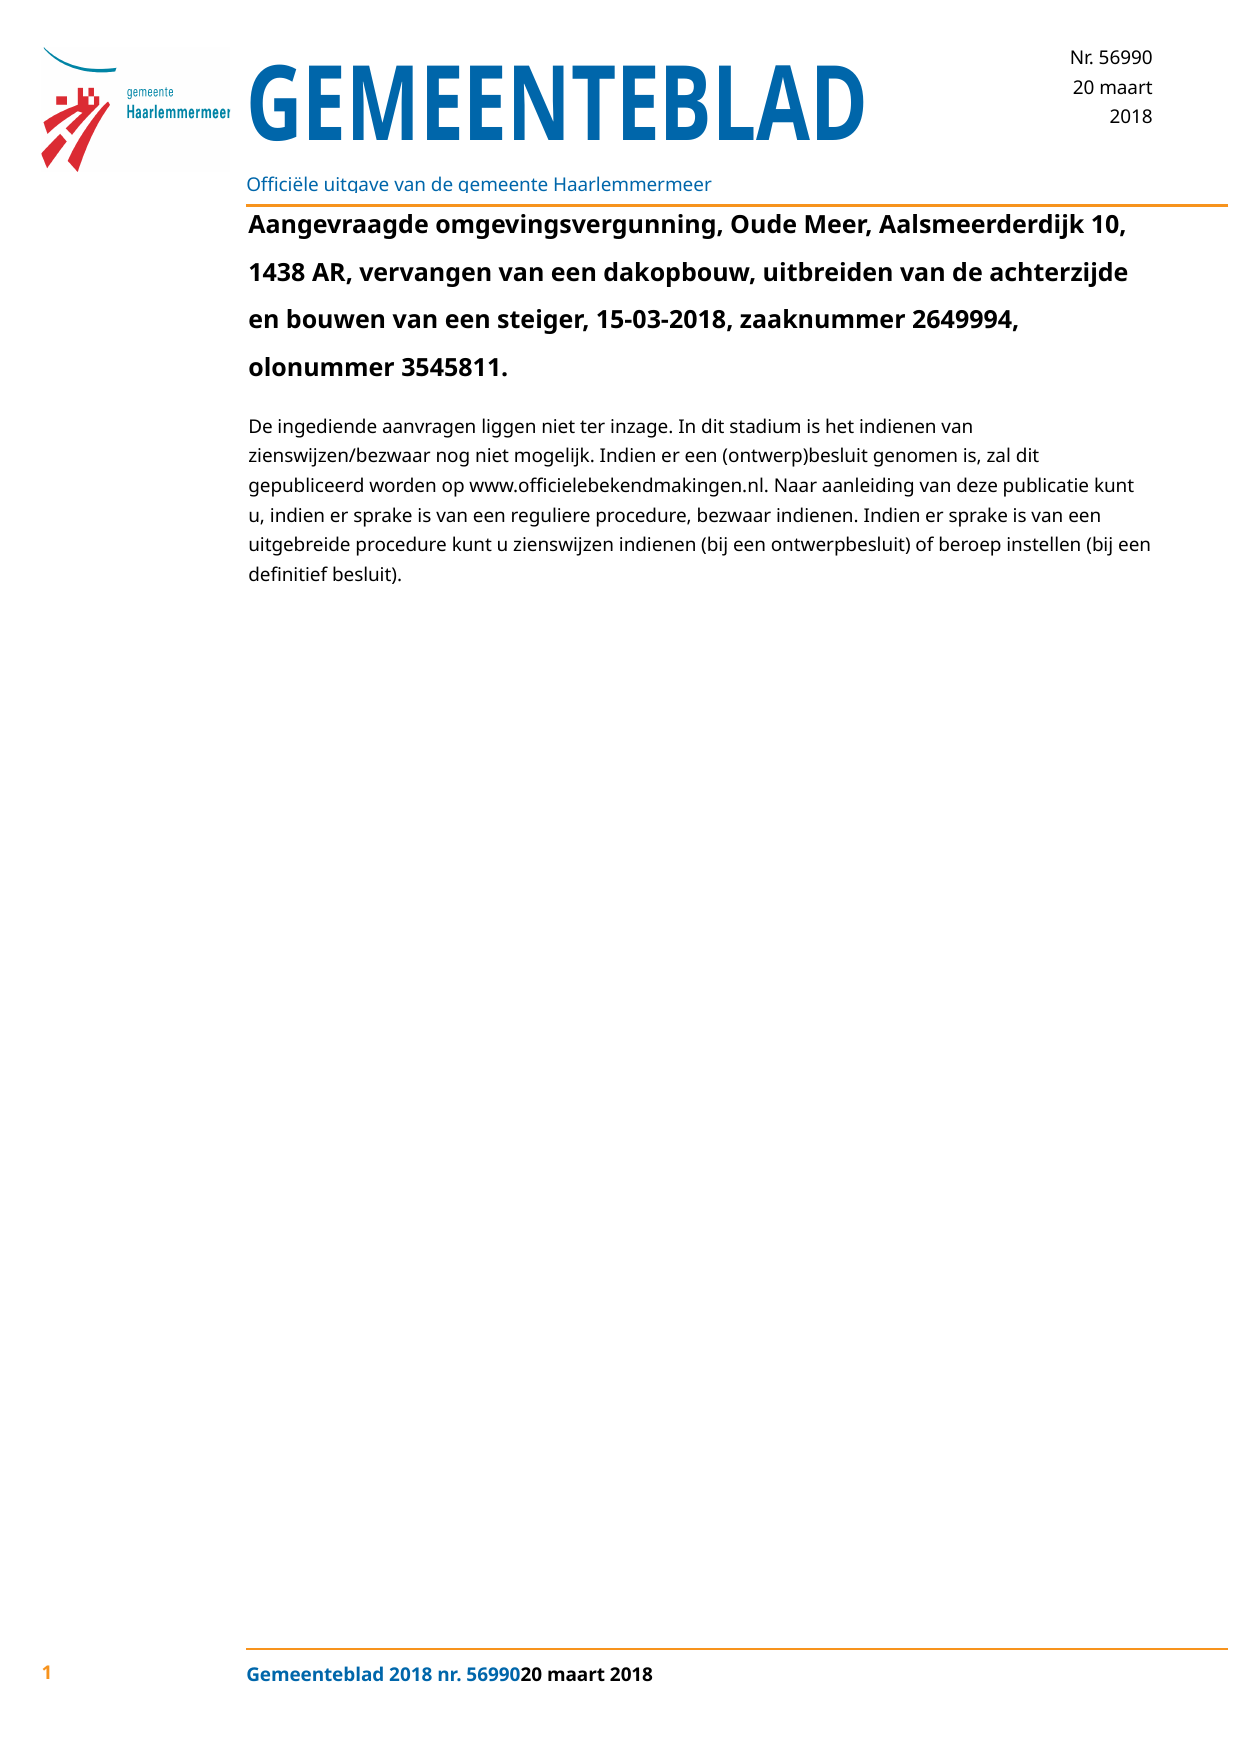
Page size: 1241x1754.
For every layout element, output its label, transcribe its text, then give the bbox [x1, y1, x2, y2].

picture [41, 47, 231, 172]
text Aangevraagde omgevingsvergunning, Oude Meer, Aalsmeerderdijk 10, 1438 AR, vervangen van een dakopbouw, uitbreiden van de achterzijde en bouwen van een steiger, 15-03-2018, zaaknummer 2649994, olonummer 3545811. [248, 207, 1152, 384]
text De ingediende aanvragen liggen niet ter inzage. In dit stadium is het indienen van zienswijzen/bezwaar nog niet mogelijk. Indien er een (ontwerp)besluit genomen is, zal dit gepubliceerd worden op www.officielebekendmakingen.nl. Naar aanleiding van deze publicatie kunt u, indien er sprake is van een reguliere procedure, bezwaar indienen. Indien er sprake is van een uitgebreide procedure kunt u zienswijzen indienen (bij een ontwerpbesluit) of beroep instellen (bij een definitief besluit). [248, 413, 1152, 587]
